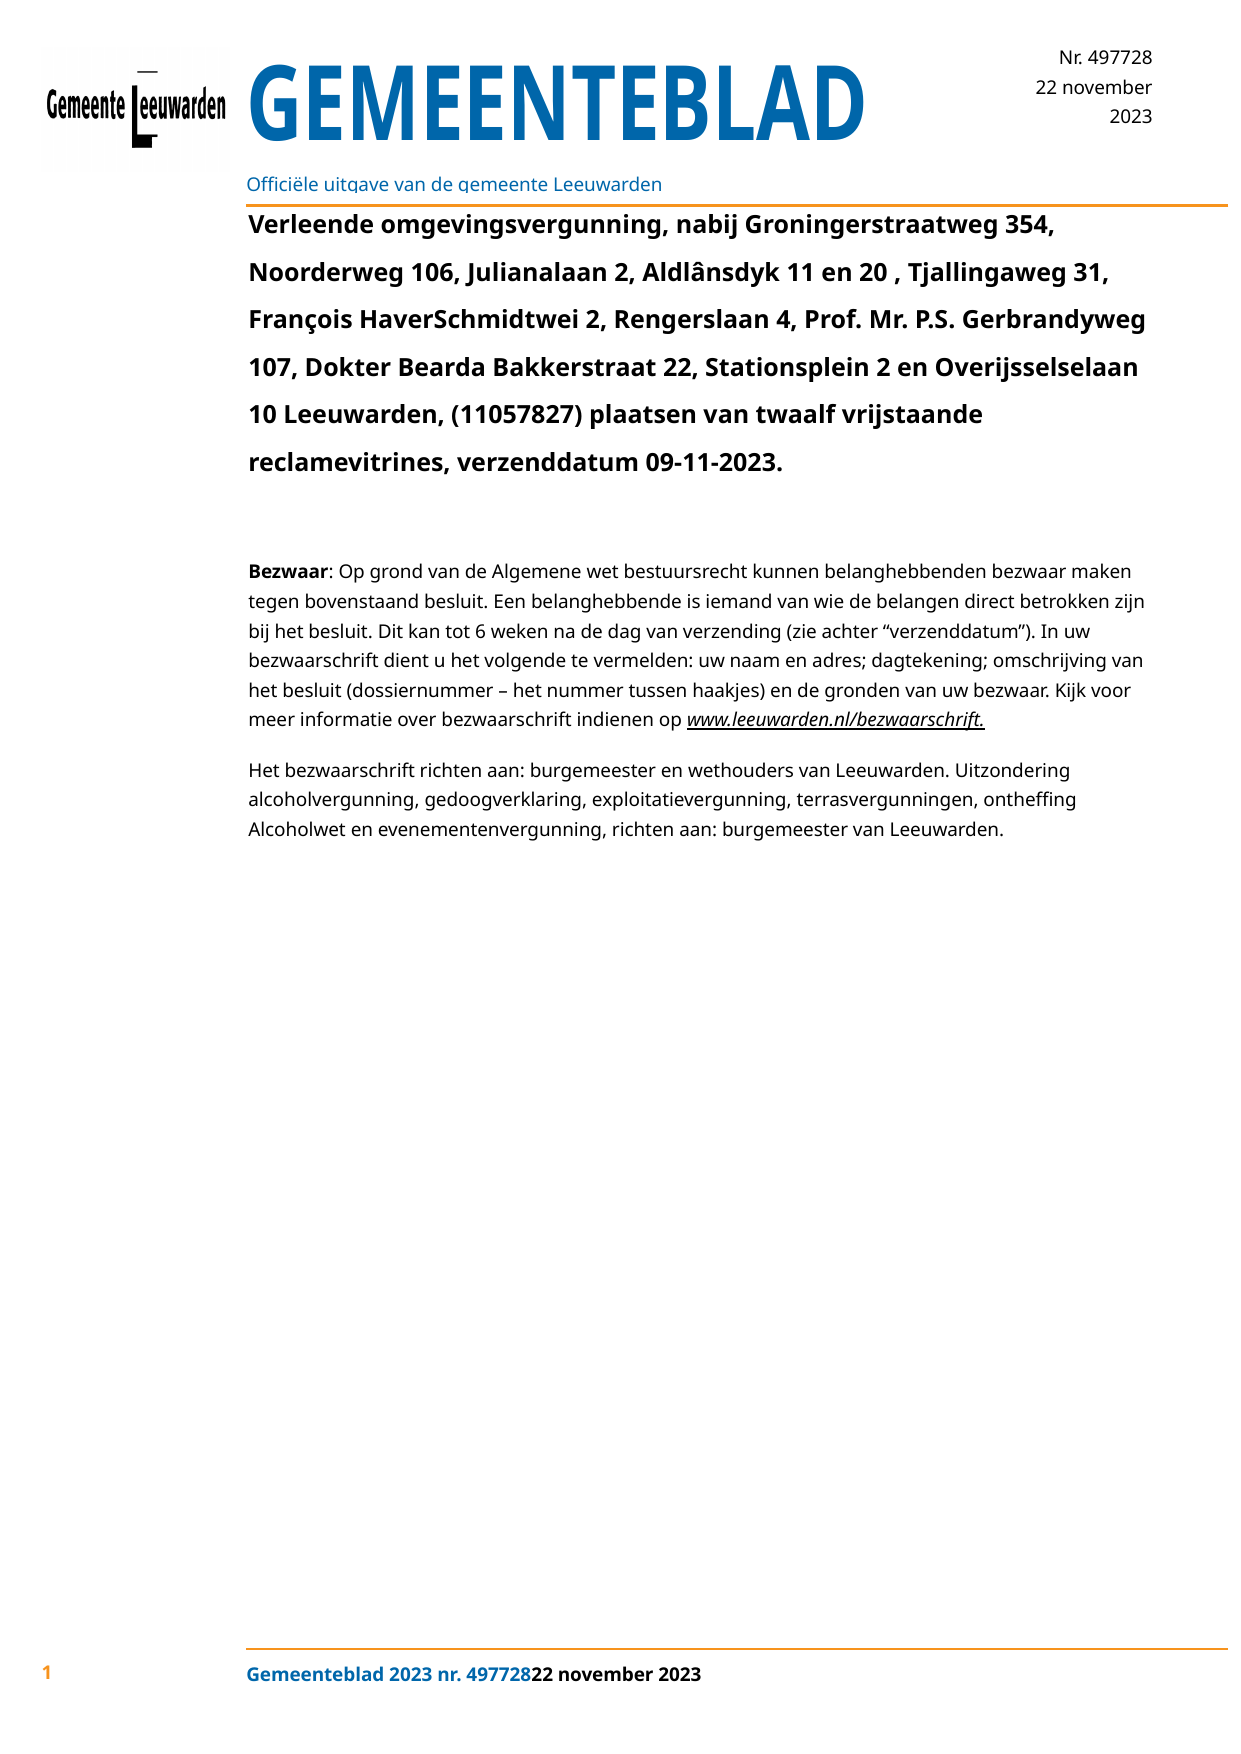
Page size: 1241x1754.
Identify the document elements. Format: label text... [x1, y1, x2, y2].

text Het bezwaarschrift richten aan: burgemeester en wethouders van Leeuwarden. Uitzondering alcoholvergunning, gedoogverklaring, exploitatievergunning, terrasvergunningen, ontheffing Alcoholwet en evenementenvergunning, richten aan: burgemeester van Leeuwarden. [248, 757, 1152, 842]
picture [41, 47, 231, 172]
text Verleende omgevingsvergunning, nabij Groningerstraatweg 354, Noorderweg 106, Julianalaan 2, Aldlânsdyk 11 en 20 , Tjallingaweg 31, François HaverSchmidtwei 2, Rengerslaan 4, Prof. Mr. P.S. Gerbrandyweg 107, Dokter Bearda Bakkerstraat 22, Stationsplein 2 en Overijsselselaan 10 Leeuwarden, (11057827) plaatsen van twaalf vrijstaande reclamevitrines, verzenddatum 09-11-2023. [248, 207, 1152, 479]
text Bezwaar: Op grond van de Algemene wet bestuursrecht kunnen belanghebbenden bezwaar maken tegen bovenstaand besluit. Een belanghebbende is iemand van wie de belangen direct betrokken zijn bij het besluit. Dit kan tot 6 weken na de dag van verzending (zie achter “verzenddatum”). In uw bezwaarschrift dient u het volgende te vermelden: uw naam en adres; dagtekening; omschrijving van het besluit (dossiernummer – het nummer tussen haakjes) en de gronden van uw bezwaar. Kijk voor meer informatie over bezwaarschrift indienen op www.leeuwarden.nl/bezwaarschrift. [248, 559, 1152, 732]
